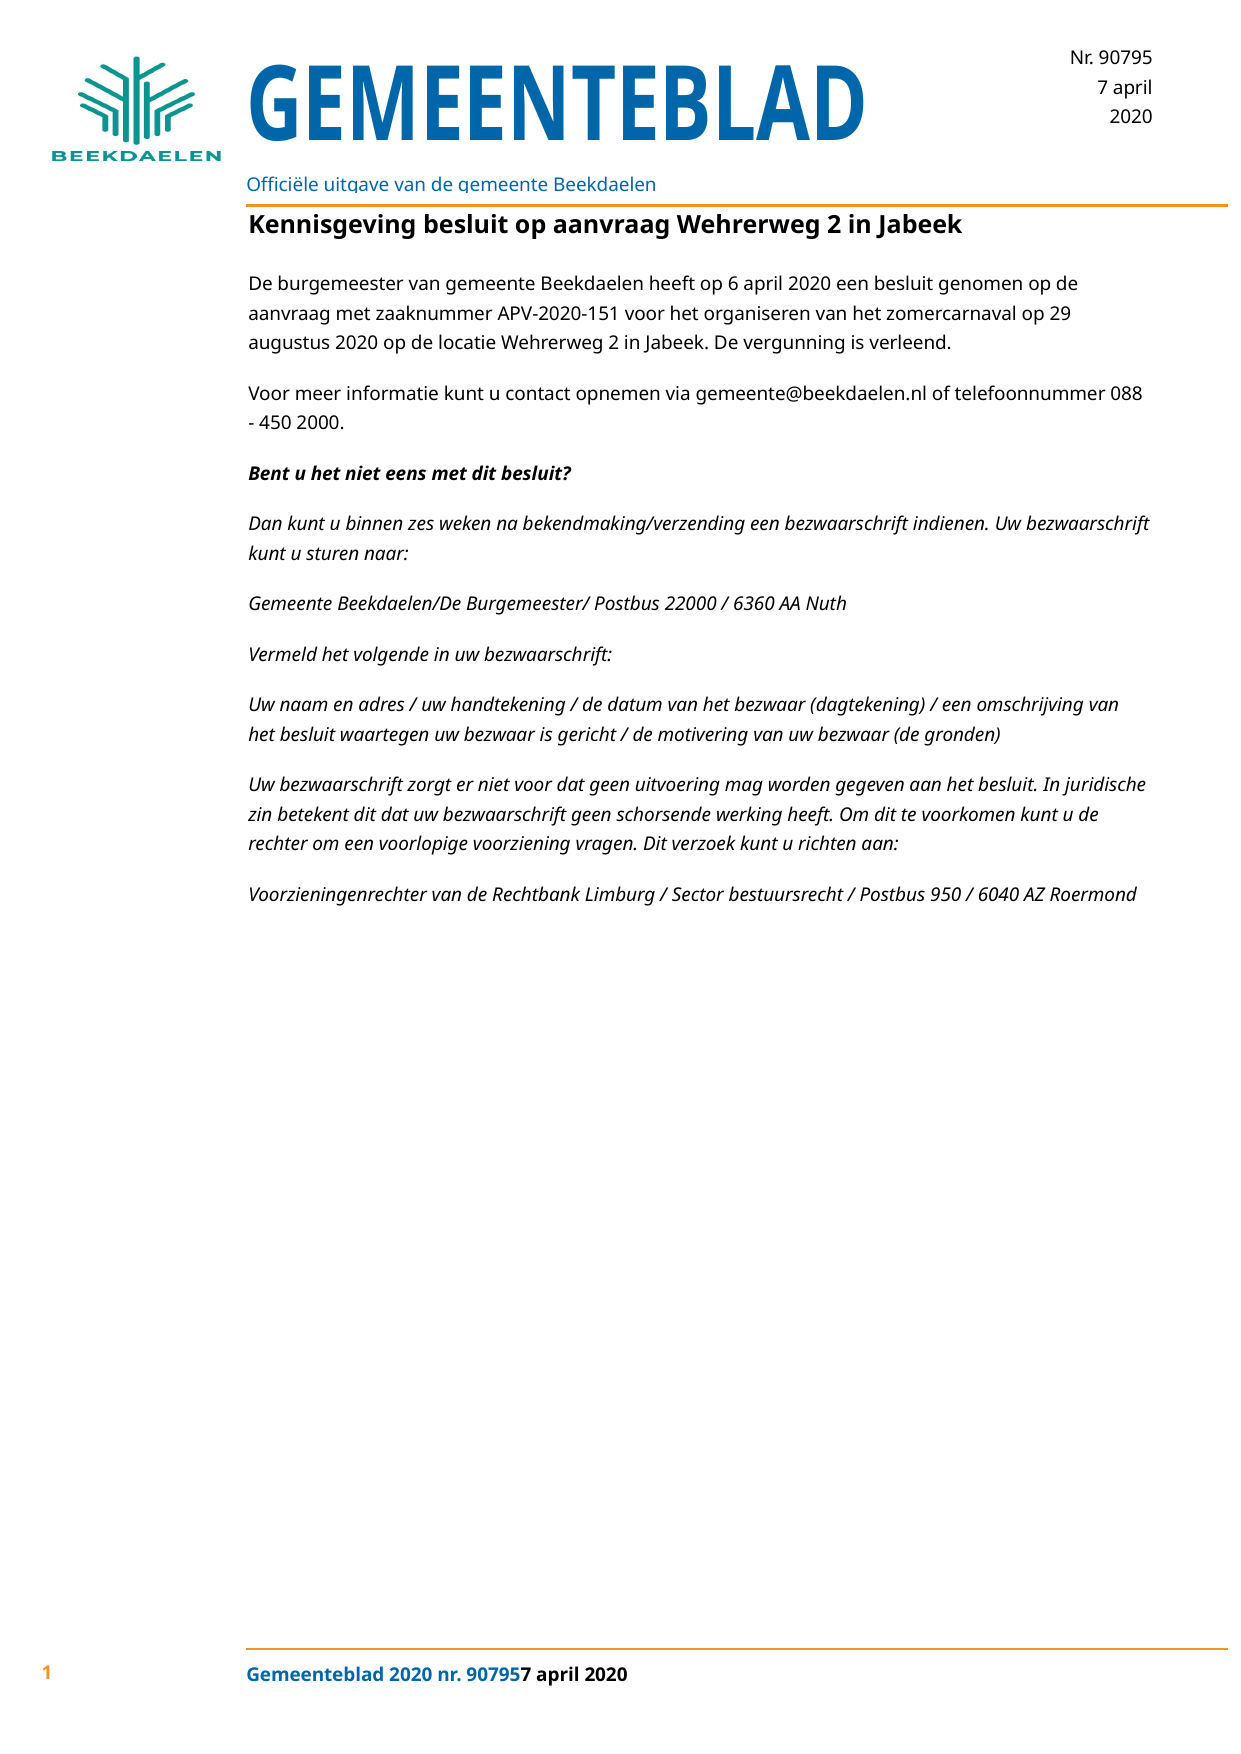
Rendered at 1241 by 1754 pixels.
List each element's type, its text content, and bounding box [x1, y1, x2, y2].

text Gemeente Beekdaelen/De Burgemeester/ Postbus 22000 / 6360 AA Nuth [248, 590, 1152, 616]
text Voorzieningenrechter van de Rechtbank Limburg / Sector bestuursrecht / Postbus 950 / 6040 AZ Roermond [248, 881, 1152, 906]
text Uw naam en adres / uw handtekening / de datum van het bezwaar (dagtekening) / een omschrijving van het besluit waartegen uw bezwaar is gericht / de motivering van uw bezwaar (de gronden) [248, 691, 1152, 746]
picture [41, 47, 231, 172]
text Uw bezwaarschrift zorgt er niet voor dat geen uitvoering mag worden gegeven aan het besluit. In juridische zin betekent dit dat uw bezwaarschrift geen schorsende werking heeft. Om dit te voorkomen kunt u de rechter om een voorlopige voorziening vragen. Dit verzoek kunt u richten aan: [248, 771, 1152, 856]
text Voor meer informatie kunt u contact opnemen via gemeente@beekdaelen.nl of telefoonnummer 088 - 450 2000. [248, 380, 1152, 435]
text De burgemeester van gemeente Beekdaelen heeft op 6 april 2020 een besluit genomen op de aanvraag met zaaknummer APV-2020-151 voor het organiseren van het zomercarnaval op 29 augustus 2020 op de locatie Wehrerweg 2 in Jabeek. De vergunning is verleend. [248, 270, 1152, 355]
text Kennisgeving besluit op aanvraag Wehrerweg 2 in Jabeek [248, 207, 1152, 241]
text Vermeld het volgende in uw bezwaarschrift: [248, 641, 1152, 666]
text Bent u het niet eens met dit besluit? [248, 460, 1152, 486]
text Dan kunt u binnen zes weken na bekendmaking/verzending een bezwaarschrift indienen. Uw bezwaarschrift kunt u sturen naar: [248, 510, 1152, 566]
